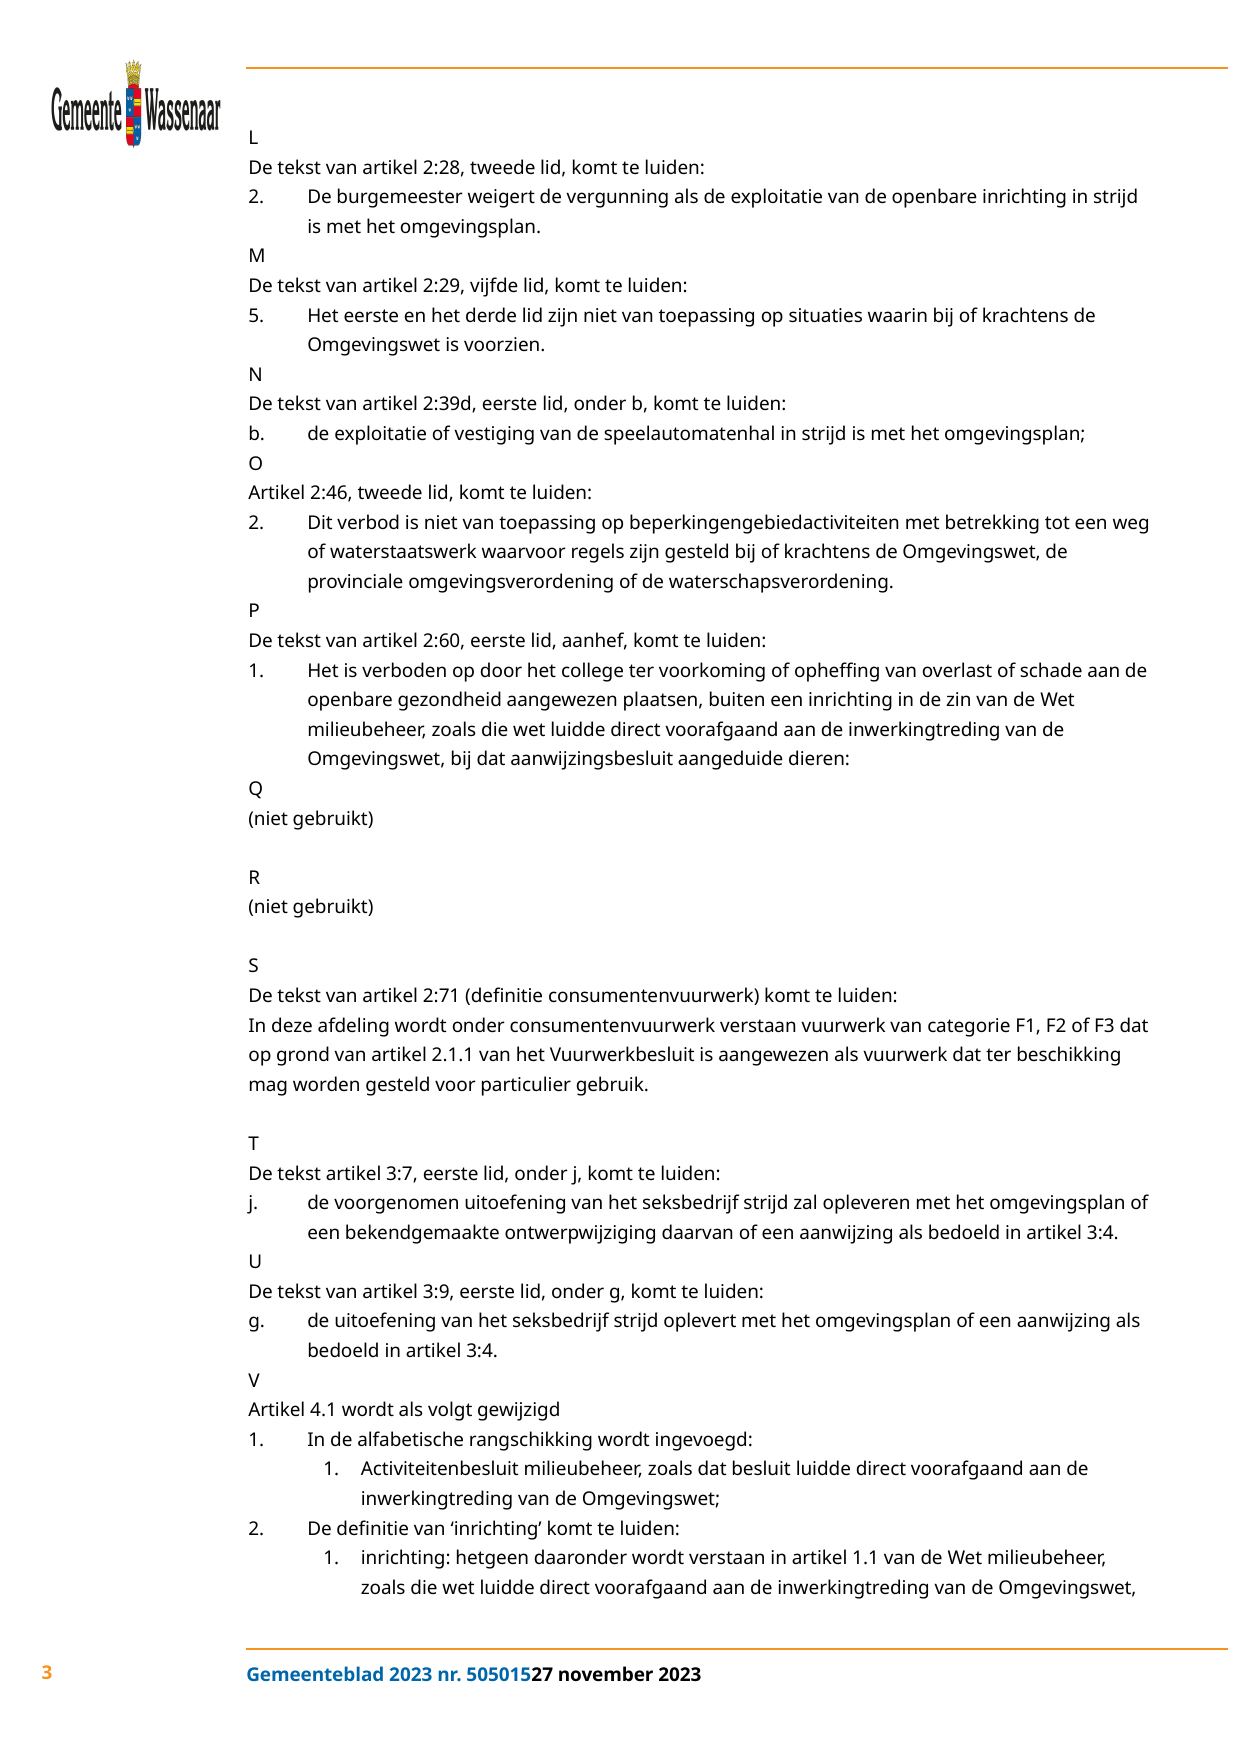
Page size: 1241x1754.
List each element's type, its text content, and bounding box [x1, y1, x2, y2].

text Artikel 2:46, tweede lid, komt te luiden: [248, 479, 1152, 505]
text De tekst artikel 3:7, eerste lid, onder j, komt te luiden: [248, 1160, 1152, 1186]
list Het eerste en het derde lid zijn niet van toepassing op situaties waarin bij of krachtens de Omgevingswet is voorzien. [248, 302, 1152, 357]
list Activiteitenbesluit milieubeheer, zoals dat besluit luidde direct voorafgaand aan de inwerkingtreding van de Omgevingswet; [323, 1456, 1152, 1511]
text (niet gebruikt) [248, 893, 1152, 919]
text R [248, 864, 1152, 890]
text V [248, 1367, 1152, 1393]
text M [248, 243, 1152, 268]
text N [248, 361, 1152, 387]
list de voorgenomen uitoefening van het seksbedrijf strijd zal opleveren met het omgevingsplan of een bekendgemaakte ontwerpwijziging daarvan of een aanwijzing als bedoeld in artikel 3:4. [248, 1189, 1152, 1245]
text Artikel 4.1 wordt als volgt gewijzigd [248, 1396, 1152, 1422]
text De tekst van artikel 2:71 (definitie consumentenvuurwerk) komt te luiden: [248, 982, 1152, 1008]
list In de alfabetische rangschikking wordt ingevoegd: [248, 1426, 1152, 1452]
list inrichting: hetgeen daaronder wordt verstaan in artikel 1.1 van de Wet milieubeheer, zoals die wet luidde direct voorafgaand aan de inwerkingtreding van de Omgevingswet, [323, 1544, 1152, 1600]
text De tekst van artikel 2:29, vijfde lid, komt te luiden: [248, 272, 1152, 298]
text T [248, 1130, 1152, 1156]
list de uitoefening van het seksbedrijf strijd oplevert met het omgevingsplan of een aanwijzing als bedoeld in artikel 3:4. [248, 1308, 1152, 1363]
list de exploitatie of vestiging van de speelautomatenhal in strijd is met het omgevingsplan; [248, 420, 1152, 446]
picture [41, 47, 231, 172]
list Het is verboden op door het college ter voorkoming of opheffing van overlast of schade aan de openbare gezondheid aangewezen plaatsen, buiten een inrichting in de zin van de Wet milieubeheer, zoals die wet luidde direct voorafgaand aan de inwerkingtreding van de Omgevingswet, bij dat aanwijzingsbesluit aangeduide dieren: [248, 657, 1152, 771]
text P [248, 598, 1152, 623]
text (niet gebruikt) [248, 805, 1152, 831]
list Dit verbod is niet van toepassing op beperkingengebiedactiviteiten met betrekking tot een weg of waterstaatswerk waarvoor regels zijn gesteld bij of krachtens de Omgevingswet, de provinciale omgevingsverordening of de waterschapsverordening. [248, 509, 1152, 594]
text S [248, 953, 1152, 978]
text Q [248, 775, 1152, 801]
text U [248, 1248, 1152, 1274]
text De tekst van artikel 2:39d, eerste lid, onder b, komt te luiden: [248, 391, 1152, 416]
text De tekst van artikel 3:9, eerste lid, onder g, komt te luiden: [248, 1278, 1152, 1304]
text De tekst van artikel 2:60, eerste lid, aanhef, komt te luiden: [248, 627, 1152, 653]
text In deze afdeling wordt onder consumentenvuurwerk verstaan vuurwerk van categorie F1, F2 of F3 dat op grond van artikel 2.1.1 van het Vuurwerkbesluit is aangewezen als vuurwerk dat ter beschikking mag worden gesteld voor particulier gebruik. [248, 1012, 1152, 1097]
list De burgemeester weigert de vergunning als de exploitatie van de openbare inrichting in strijd is met het omgevingsplan. [248, 183, 1152, 239]
text L [248, 124, 1152, 150]
list De definitie van ‘inrichting’ komt te luiden: [248, 1515, 1152, 1541]
text O [248, 450, 1152, 476]
text De tekst van artikel 2:28, tweede lid, komt te luiden: [248, 154, 1152, 180]
